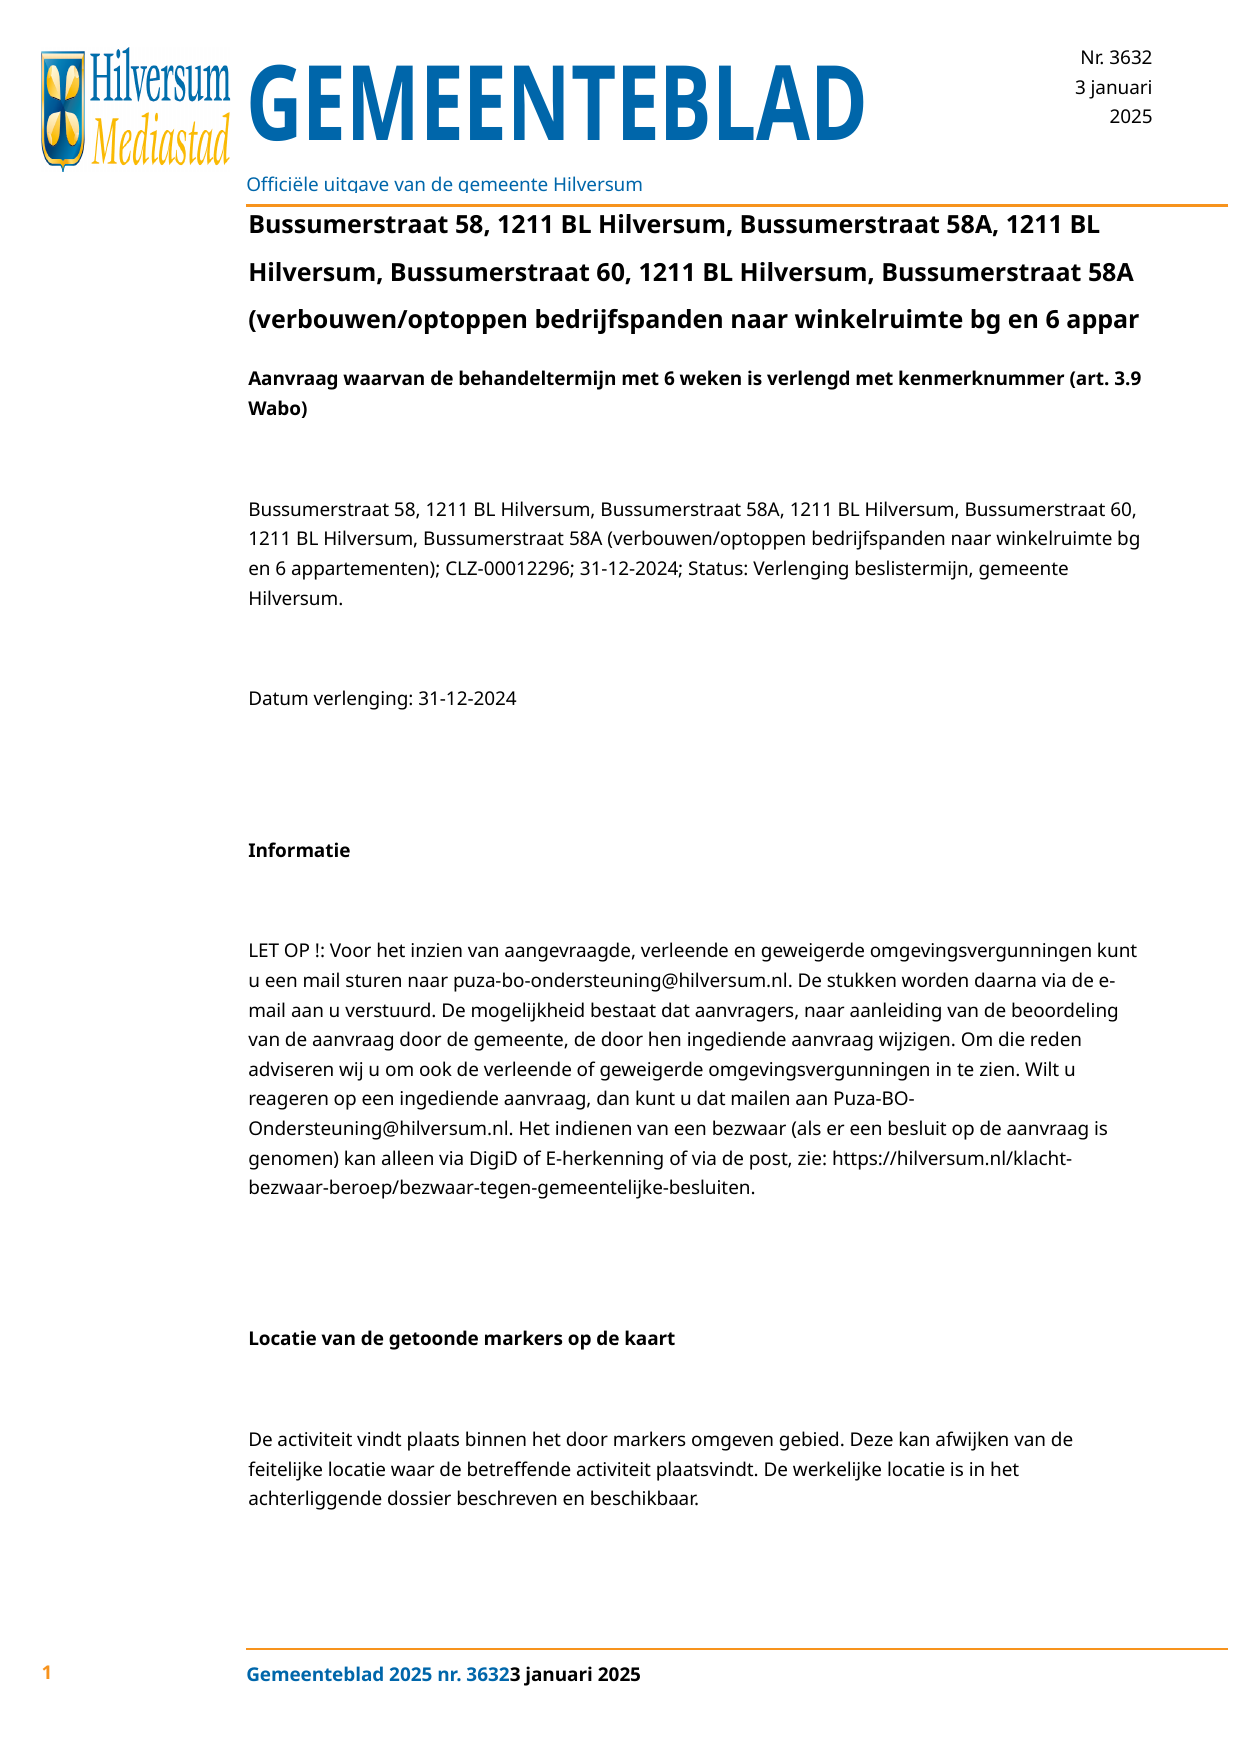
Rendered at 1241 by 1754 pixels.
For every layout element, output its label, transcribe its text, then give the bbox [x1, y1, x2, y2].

text Locatie van de getoonde markers op de kaart [248, 1326, 1152, 1351]
text Aanvraag waarvan de behandeltermijn met 6 weken is verlengd met kenmerknummer (art. 3.9 Wabo) [248, 366, 1152, 421]
text Bussumerstraat 58, 1211 BL Hilversum, Bussumerstraat 58A, 1211 BL Hilversum, Bussumerstraat 60, 1211 BL Hilversum, Bussumerstraat 58A (verbouwen/optoppen bedrijfspanden naar winkelruimte bg en 6 appar [248, 207, 1152, 336]
text Informatie [248, 837, 1152, 862]
text Datum verlenging: 31-12-2024 [248, 686, 1152, 711]
picture [41, 47, 231, 172]
text Bussumerstraat 58, 1211 BL Hilversum, Bussumerstraat 58A, 1211 BL Hilversum, Bussumerstraat 60, 1211 BL Hilversum, Bussumerstraat 58A (verbouwen/optoppen bedrijfspanden naar winkelruimte bg en 6 appartementen); CLZ-00012296; 31-12-2024; Status: Verlenging beslistermijn, gemeente Hilversum. [248, 496, 1152, 610]
text LET OP !: Voor het inzien van aangevraagde, verleende en geweigerde omgevingsvergunningen kunt u een mail sturen naar puza-bo-ondersteuning@hilversum.nl. De stukken worden daarna via de e-mail aan u verstuurd. De mogelijkheid bestaat dat aanvragers, naar aanleiding van de beoordeling van de aanvraag door de gemeente, de door hen ingediende aanvraag wijzigen. Om die reden adviseren wij u om ook de verleende of geweigerde omgevingsvergunningen in te zien. Wilt u reageren op een ingediende aanvraag, dan kunt u dat mailen aan Puza-BO-Ondersteuning@hilversum.nl. Het indienen van een bezwaar (als er een besluit op de aanvraag is genomen) kan alleen via DigiD of E-herkenning of via de post, zie: https://hilversum.nl/klacht-bezwaar-beroep/bezwaar-tegen-gemeentelijke-besluiten. [248, 938, 1152, 1200]
text De activiteit vindt plaats binnen het door markers omgeven gebied. Deze kan afwijken van de feitelijke locatie waar de betreffende activiteit plaatsvindt. De werkelijke locatie is in het achterliggende dossier beschreven en beschikbaar. [248, 1426, 1152, 1511]
